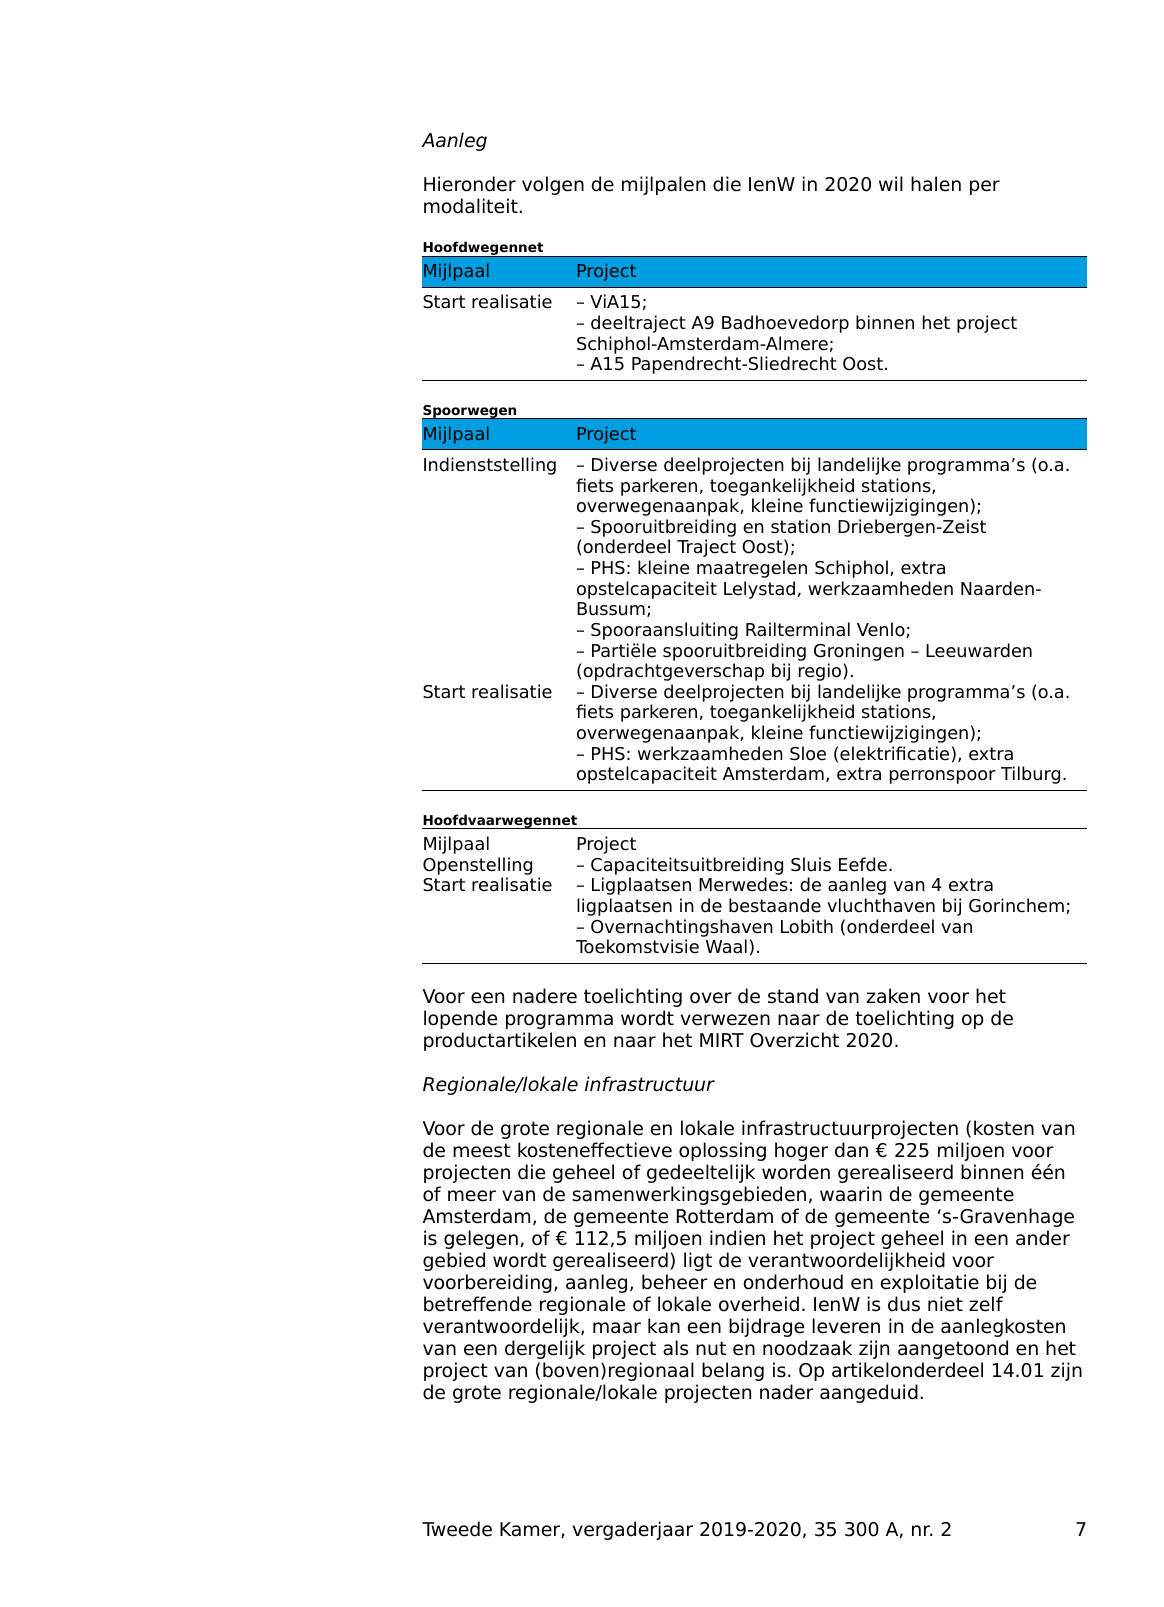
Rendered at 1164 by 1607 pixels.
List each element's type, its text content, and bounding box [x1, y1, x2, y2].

table_cell Indienststelling [422, 450, 570, 682]
table_cell – Capaciteitsuitbreiding Sluis Eefde. [570, 855, 1087, 875]
table_cell Mijlpaal [422, 419, 570, 449]
table_cell – Diverse deelprojecten bij landelijke programma’s (o.a. fiets parkeren, toegankelijkheid stations, overwegenaanpak, kleine functiewijzigingen); – PHS: werkzaamheden Sloe (elektrificatie), extra opstelcapaciteit Amsterdam, extra perronspoor Tilburg. [570, 682, 1087, 790]
text Voor de grote regionale en lokale infrastructuurprojecten (kosten van de meest kosteneffectieve oplossing hoger dan € 225 miljoen voor projecten die geheel of gedeeltelijk worden gerealiseerd binnen één of meer van de samenwerkingsgebieden, waarin de gemeente Amsterdam, de gemeente Rotterdam of de gemeente ‘s-Gravenhage is gelegen, of € 112,5 miljoen indien het project geheel in een ander gebied wordt gerealiseerd) ligt de verantwoordelijkheid voor voorbereiding, aanleg, beheer en onderhoud en exploitatie bij de betreffende regionale of lokale overheid. IenW is dus niet zelf verantwoordelijk, maar kan een bijdrage leveren in de aanlegkosten van een dergelijk project als nut en noodzaak zijn aangetoond en het project van (boven)regionaal belang is. Op artikelonderdeel 14.01 zijn de grote regionale/lokale projecten nader aangeduid. [422, 1118, 1087, 1404]
table_header Hoofdvaarwegennet [422, 813, 1087, 828]
table_cell Openstelling [422, 855, 570, 875]
table_cell Start realisatie [422, 682, 570, 790]
table_cell Start realisatie [422, 875, 570, 962]
table_cell Mijlpaal [422, 829, 570, 855]
table_cell – Diverse deelprojecten bij landelijke programma’s (o.a. fiets parkeren, toegankelijkheid stations, overwegenaanpak, kleine functiewijzigingen); – Spooruitbreiding en station Driebergen-Zeist (onderdeel Traject Oost); – PHS: kleine maatregelen Schiphol, extra opstelcapaciteit Lelystad, werkzaamheden Naarden-Bussum; – Spooraansluiting Railterminal Venlo; – Partiële spooruitbreiding Groningen – Leeuwarden (opdrachtgeverschap bij regio). [570, 450, 1087, 682]
table_cell Project [570, 257, 1087, 287]
table_cell Project [570, 829, 1087, 855]
table_cell Start realisatie [422, 288, 570, 379]
subtitle Regionale/lokale infrastructuur [422, 1074, 1087, 1096]
table_header Spoorwegen [422, 403, 1087, 418]
table_header Hoofdwegennet [422, 240, 1087, 256]
table_cell Mijlpaal [422, 257, 570, 287]
table_cell – Ligplaatsen Merwedes: de aanleg van 4 extra ligplaatsen in de bestaande vluchthaven bij Gorinchem; – Overnachtingshaven Lobith (onderdeel van Toekomstvisie Waal). [570, 875, 1087, 962]
table_cell – ViA15; – deeltraject A9 Badhoevedorp binnen het project Schiphol-Amsterdam-Almere; – A15 Papendrecht-Sliedrecht Oost. [570, 288, 1087, 379]
table_cell Project [570, 419, 1087, 449]
text Voor een nadere toelichting over de stand van zaken voor het lopende programma wordt verwezen naar de toelichting op de productartikelen en naar het MIRT Overzicht 2020. [422, 986, 1087, 1052]
subtitle Aanleg [422, 130, 1087, 152]
text Hieronder volgen de mijlpalen die IenW in 2020 wil halen per modaliteit. [422, 174, 1087, 218]
